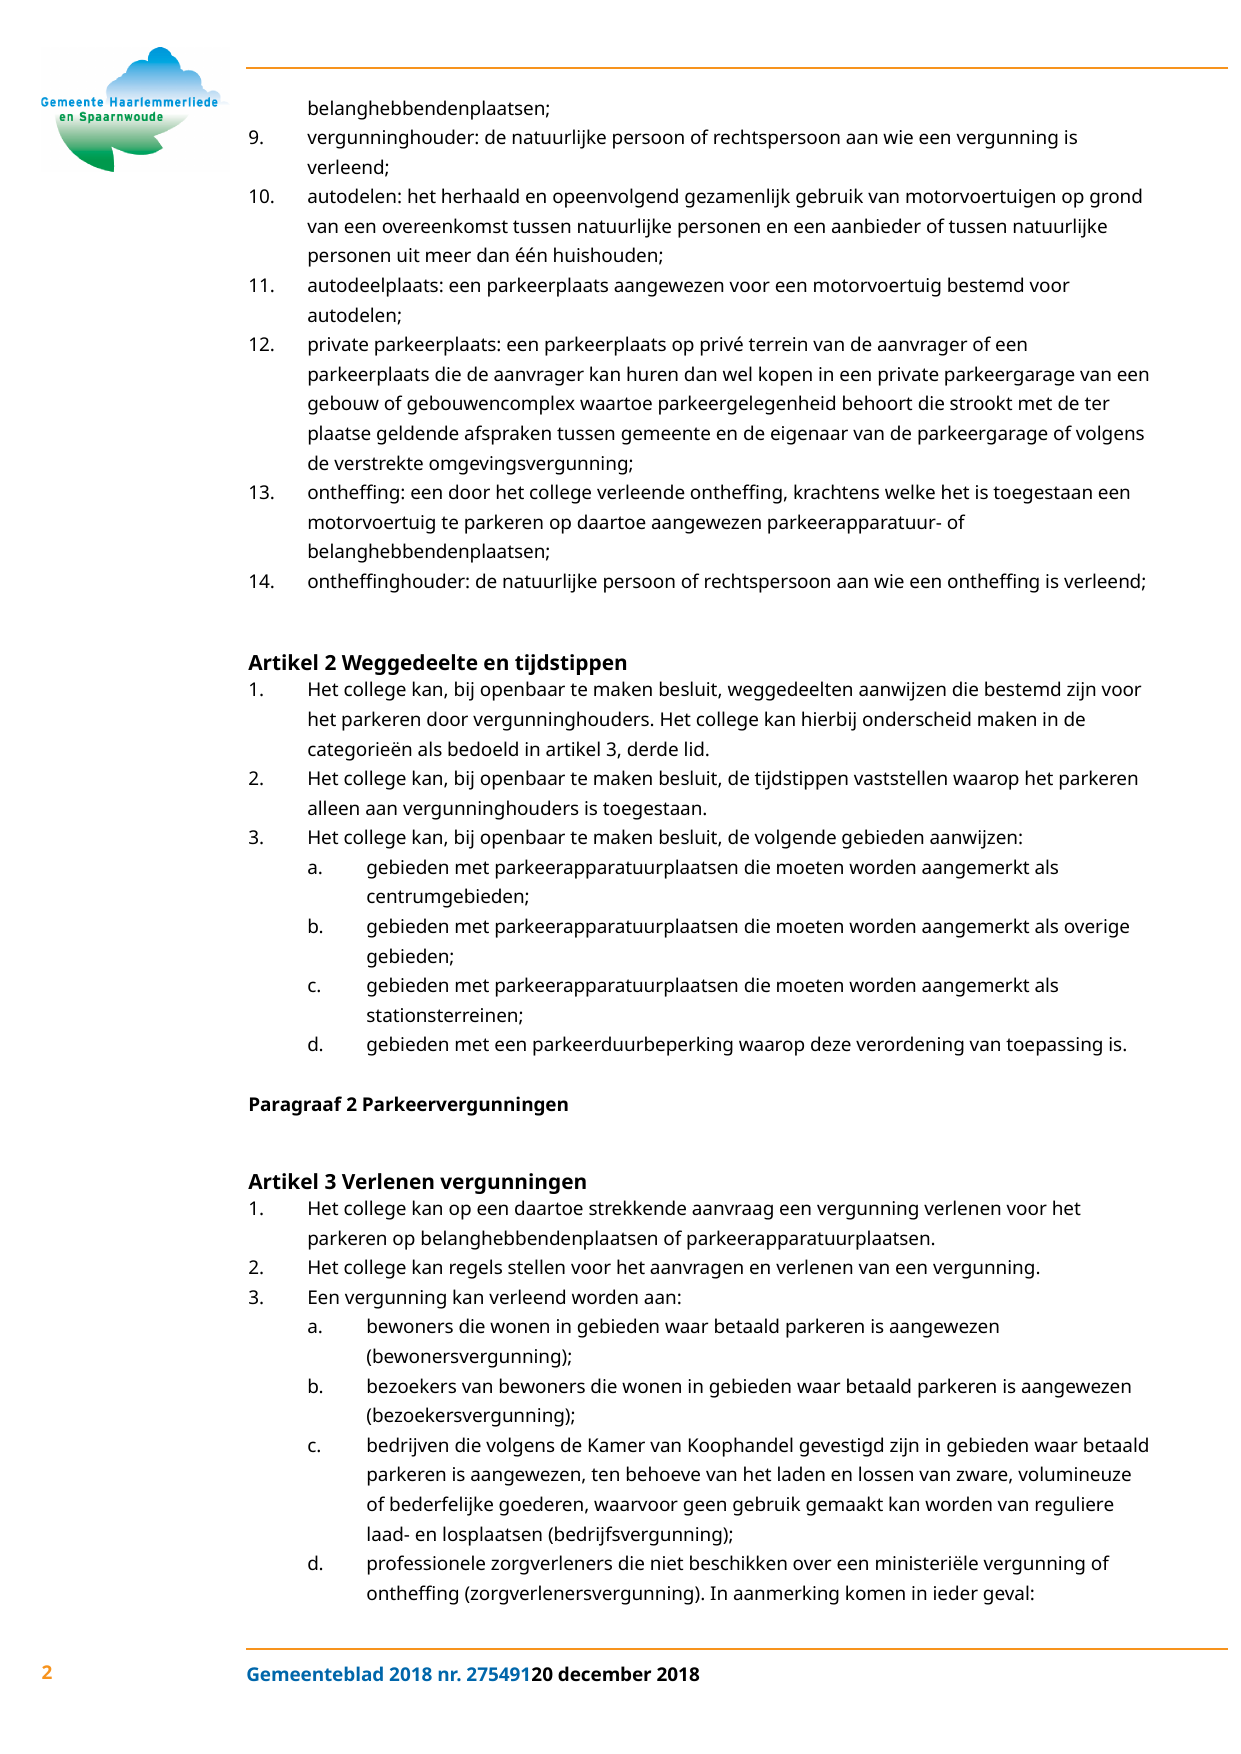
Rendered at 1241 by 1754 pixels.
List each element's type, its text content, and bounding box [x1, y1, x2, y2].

list bezoekers van bewoners die wonen in gebieden waar betaald parkeren is aangewezen (bezoekersvergunning); [307, 1373, 1152, 1428]
text Artikel 3 Verlenen vergunningen [248, 1167, 1152, 1195]
list vergunninghouder: de natuurlijke persoon of rechtspersoon aan wie een vergunning is verleend; [248, 124, 1152, 180]
list professionele zorgverleners die niet beschikken over een ministeriële vergunning of ontheffing (zorgverlenersvergunning). In aanmerking komen in ieder geval: [307, 1550, 1152, 1606]
list private parkeerplaats: een parkeerplaats op privé terrein van de aanvrager of een parkeerplaats die de aanvrager kan huren dan wel kopen in een private parkeergarage van een gebouw of gebouwencomplex waartoe parkeergelegenheid behoort die strookt met de ter plaatse geldende afspraken tussen gemeente en de eigenaar van de parkeergarage of volgens de verstrekte omgevingsvergunning; [248, 331, 1152, 476]
list gebieden met een parkeerduurbeperking waarop deze verordening van toepassing is. [307, 1032, 1152, 1057]
list bewoners die wonen in gebieden waar betaald parkeren is aangewezen (bewonersvergunning); [307, 1314, 1152, 1369]
list Het college kan, bij openbaar te maken besluit, de tijdstippen vaststellen waarop het parkeren alleen aan vergunninghouders is toegestaan. [248, 765, 1152, 821]
list gebieden met parkeerapparatuurplaatsen die moeten worden aangemerkt als overige gebieden; [307, 913, 1152, 968]
list Het college kan regels stellen voor het aanvragen en verlenen van een vergunning. [248, 1254, 1152, 1280]
list autodelen: het herhaald en opeenvolgend gezamenlijk gebruik van motorvoertuigen op grond van een overeenkomst tussen natuurlijke personen en een aanbieder of tussen natuurlijke personen uit meer dan één huishouden; [248, 183, 1152, 268]
picture [41, 47, 231, 172]
text Paragraaf 2 Parkeervergunningen [248, 1091, 1152, 1116]
list gebieden met parkeerapparatuurplaatsen die moeten worden aangemerkt als stationsterreinen; [307, 972, 1152, 1028]
list autodeelplaats: een parkeerplaats aangewezen voor een motorvoertuig bestemd voor autodelen; [248, 272, 1152, 328]
list belanghebbendenplaatsen; [248, 95, 1152, 121]
list Het college kan, bij openbaar te maken besluit, weggedeelten aanwijzen die bestemd zijn voor het parkeren door vergunninghouders. Het college kan hierbij onderscheid maken in de categorieën als bedoeld in artikel 3, derde lid. [248, 677, 1152, 761]
list gebieden met parkeerapparatuurplaatsen die moeten worden aangemerkt als centrumgebieden; [307, 854, 1152, 909]
list Het college kan op een daartoe strekkende aanvraag een vergunning verlenen voor het parkeren op belanghebbendenplaatsen of parkeerapparatuurplaatsen. [248, 1195, 1152, 1251]
list Het college kan, bij openbaar te maken besluit, de volgende gebieden aanwijzen: [248, 824, 1152, 850]
list ontheffing: een door het college verleende ontheffing, krachtens welke het is toegestaan een motorvoertuig te parkeren op daartoe aangewezen parkeerapparatuur- of belanghebbendenplaatsen; [248, 479, 1152, 564]
list Een vergunning kan verleend worden aan: [248, 1284, 1152, 1310]
list ontheffinghouder: de natuurlijke persoon of rechtspersoon aan wie een ontheffing is verleend; [248, 568, 1152, 594]
list bedrijven die volgens de Kamer van Koophandel gevestigd zijn in gebieden waar betaald parkeren is aangewezen, ten behoeve van het laden en lossen van zware, volumineuze of bederfelijke goederen, waarvoor geen gebruik gemaakt kan worden van reguliere laad- en losplaatsen (bedrijfsvergunning); [307, 1432, 1152, 1546]
text Artikel 2 Weggedeelte en tijdstippen [248, 648, 1152, 677]
